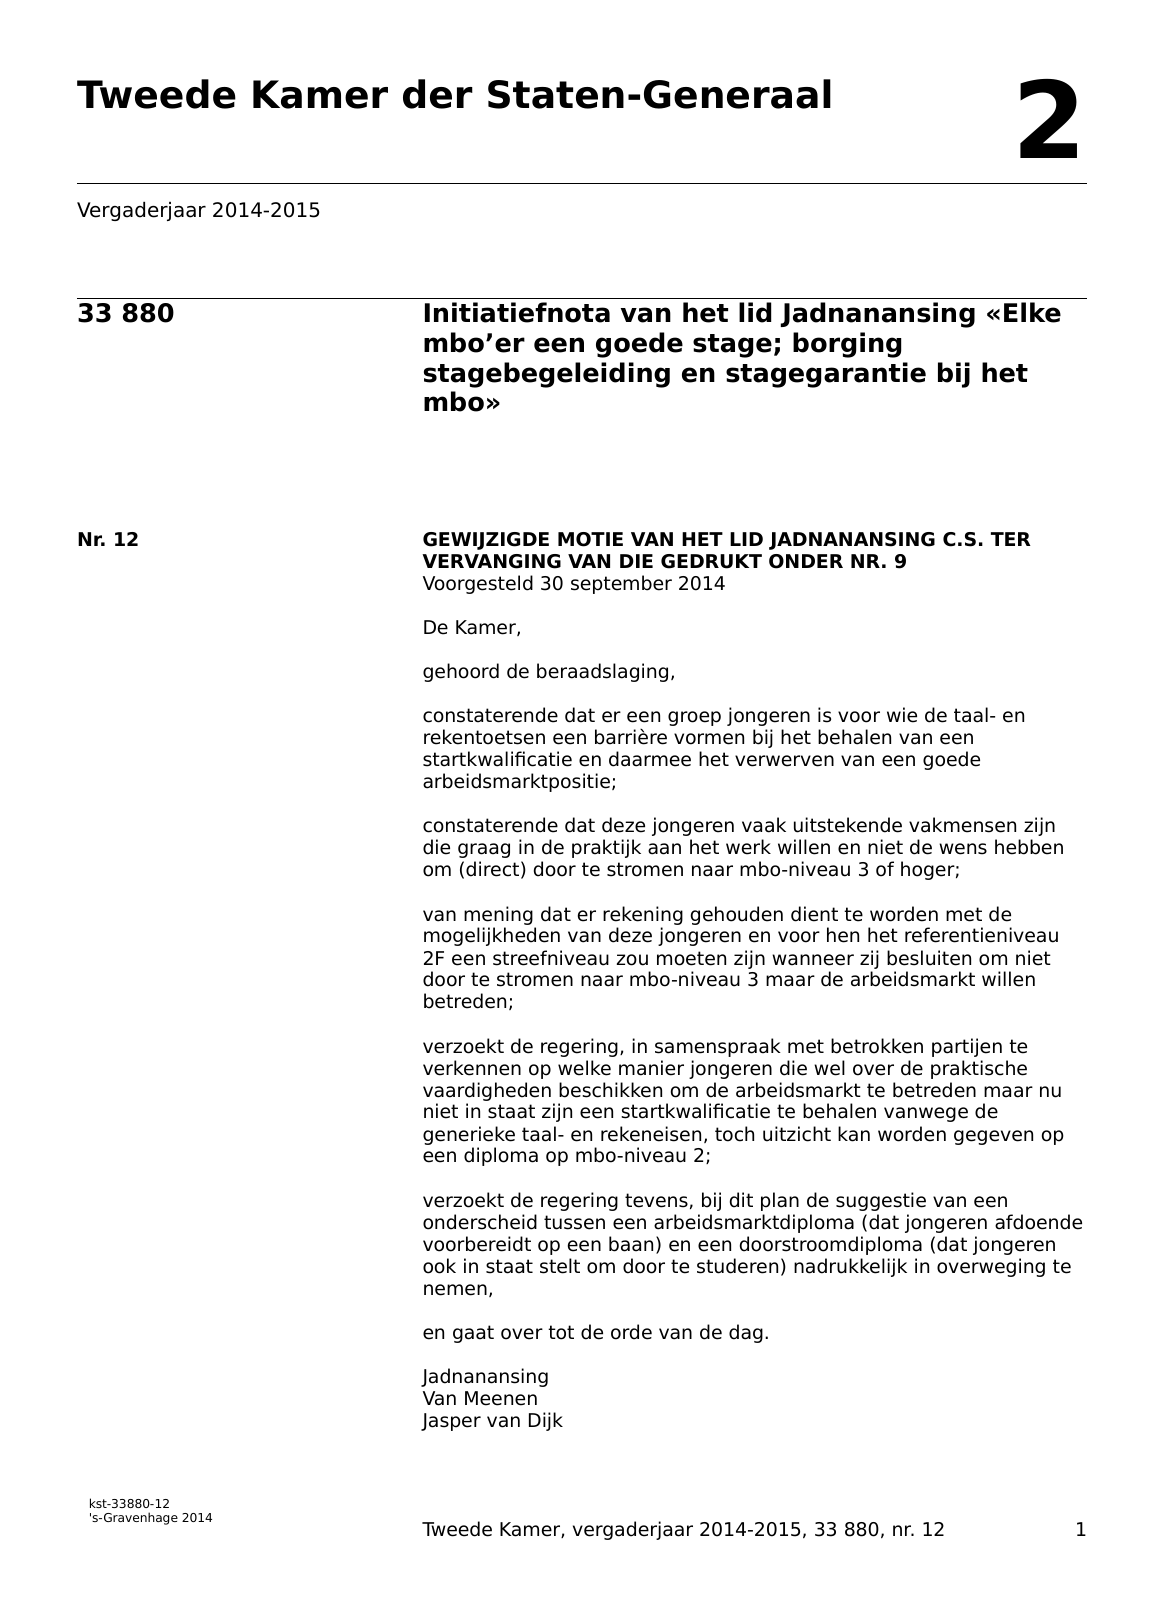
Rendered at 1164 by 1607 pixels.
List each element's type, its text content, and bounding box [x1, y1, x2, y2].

text Voorgesteld 30 september 2014 [422, 573, 1087, 595]
subtitle Nr. 12 GEWIJZIGDE MOTIE VAN HET LID JADNANANSING C.S. TER VERVANGING VAN DIE GEDRUKT ONDER NR. 9 [77, 529, 1087, 573]
text Jadnanansing [422, 1366, 1087, 1388]
subtitle 33 880 Initiatiefnota van het lid Jadnanansing «Elke mbo’er een goede stage; borging stagebegeleiding en stagegarantie bij het mbo» [77, 299, 1087, 418]
text 's-Gravenhage 2014 [88, 1511, 323, 1525]
text gehoord de beraadslaging, [422, 661, 1087, 683]
table_header Tweede Kamer der Staten-Generaal [77, 59, 886, 183]
text kst-33880-12 [88, 1497, 323, 1511]
text constaterende dat er een groep jongeren is voor wie de taal- en rekentoetsen een barrière vormen bij het behalen van een startkwalificatie en daarmee het verwerven van een goede arbeidsmarktpositie; [422, 705, 1087, 793]
text De Kamer, [422, 617, 1087, 639]
table_header 2 [886, 59, 1087, 183]
table_cell Vergaderjaar 2014-2015 [77, 184, 1087, 298]
text van mening dat er rekening gehouden dient te worden met de mogelijkheden van deze jongeren en voor hen het referentieniveau 2F een streefniveau zou moeten zijn wanneer zij besluiten om niet door te stromen naar mbo-niveau 3 maar de arbeidsmarkt willen betreden; [422, 903, 1087, 1013]
text en gaat over tot de orde van de dag. [422, 1322, 1087, 1344]
text constaterende dat deze jongeren vaak uitstekende vakmensen zijn die graag in de praktijk aan het werk willen en niet de wens hebben om (direct) door te stromen naar mbo-niveau 3 of hoger; [422, 815, 1087, 881]
text verzoekt de regering, in samenspraak met betrokken partijen te verkennen op welke manier jongeren die wel over de praktische vaardigheden beschikken om de arbeidsmarkt te betreden maar nu niet in staat zijn een startkwalificatie te behalen vanwege de generieke taal- en rekeneisen, toch uitzicht kan worden gegeven op een diploma op mbo-niveau 2; [422, 1036, 1087, 1167]
text Van Meenen [422, 1388, 1087, 1410]
text Jasper van Dijk [422, 1410, 1087, 1432]
text verzoekt de regering tevens, bij dit plan de suggestie van een onderscheid tussen een arbeidsmarktdiploma (dat jongeren afdoende voorbereidt op een baan) en een doorstroomdiploma (dat jongeren ook in staat stelt om door te studeren) nadrukkelijk in overweging te nemen, [422, 1189, 1087, 1299]
